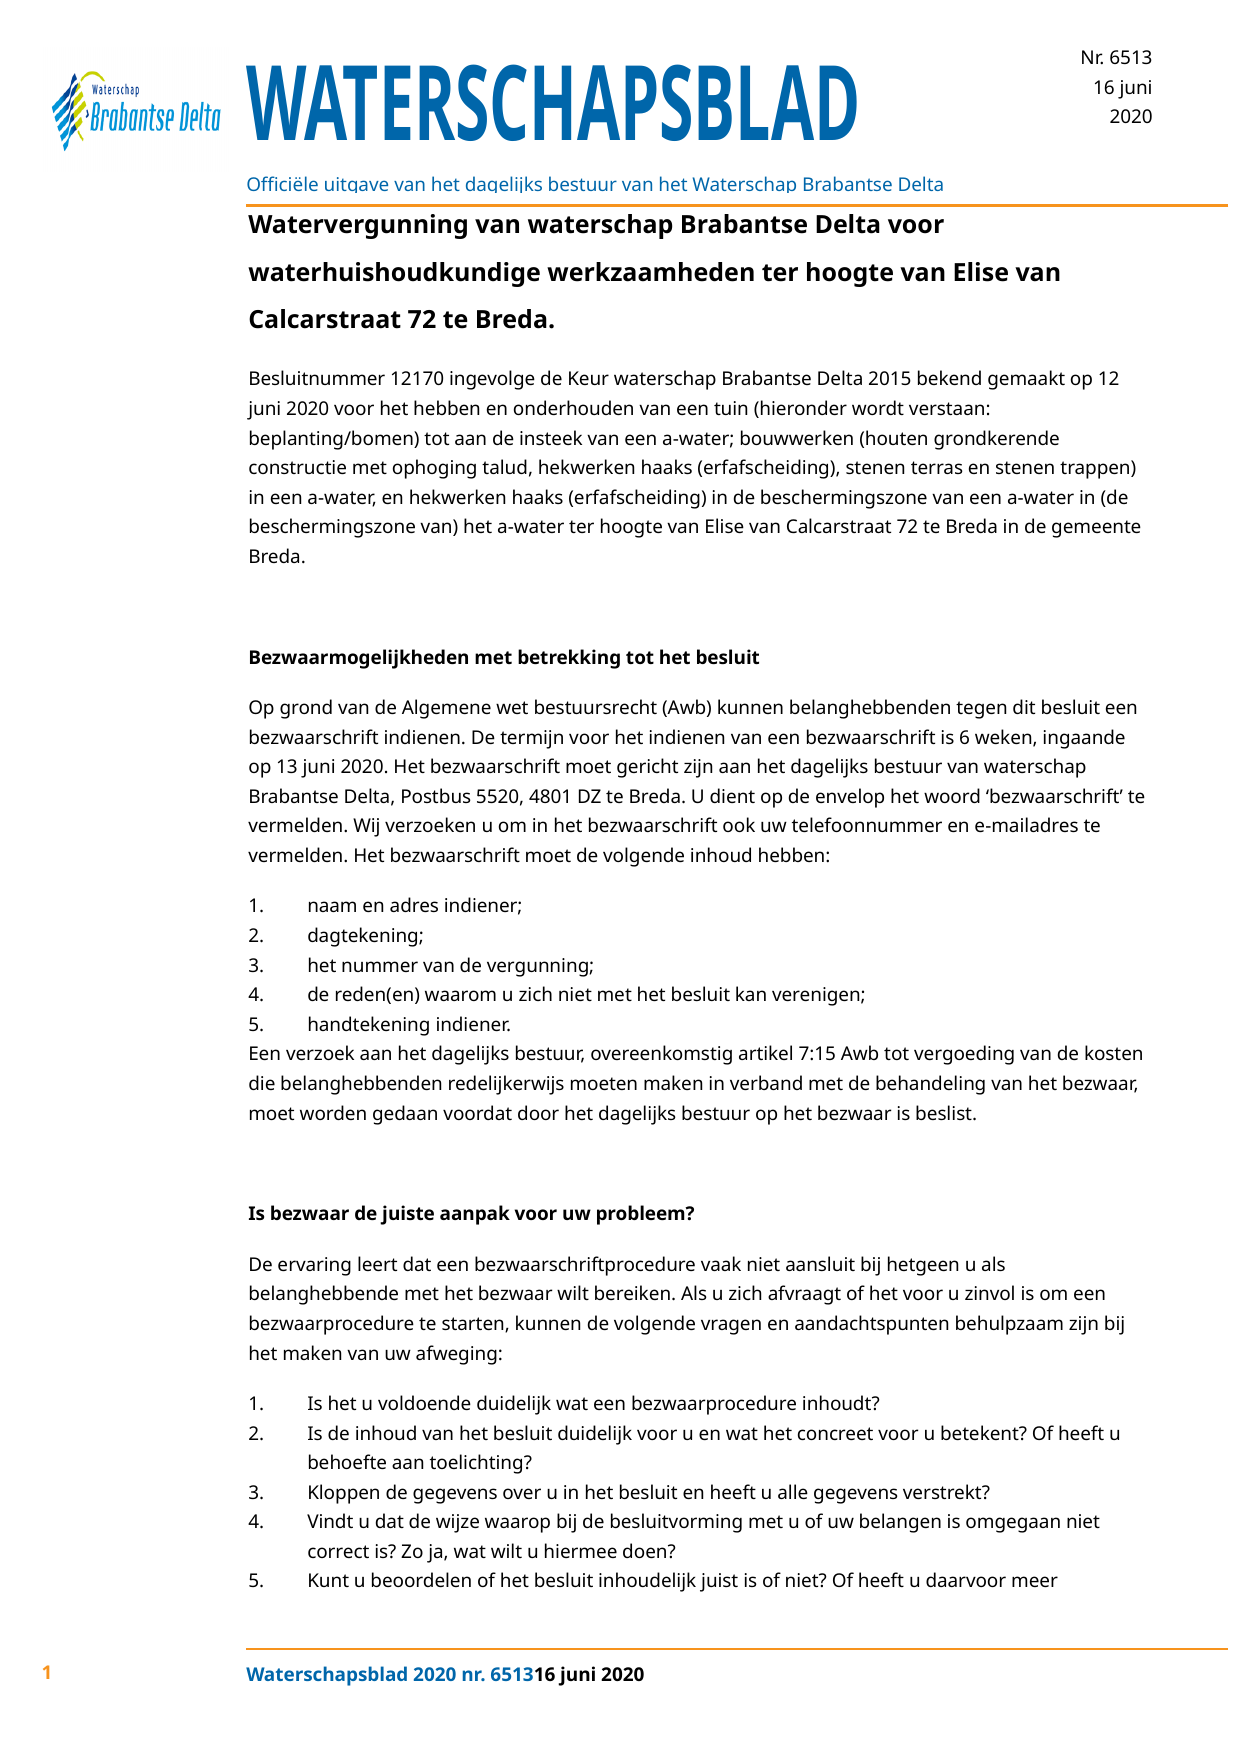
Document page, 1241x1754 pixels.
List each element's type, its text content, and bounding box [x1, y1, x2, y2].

list de reden(en) waarom u zich niet met het besluit kan verenigen; [248, 981, 1152, 1007]
text Besluitnummer 12170 ingevolge de Keur waterschap Brabantse Delta 2015 bekend gemaakt op 12 juni 2020 voor het hebben en onderhouden van een tuin (hieronder wordt verstaan: beplanting/bomen) tot aan de insteek van een a-water; bouwwerken (houten grondkerende constructie met ophoging talud, hekwerken haaks (erfafscheiding), stenen terras en stenen trappen) in een a-water, en hekwerken haaks (erfafscheiding) in de beschermingszone van een a-water in (de beschermingszone van) het a-water ter hoogte van Elise van Calcarstraat 72 te Breda in de gemeente Breda. [248, 366, 1152, 569]
list Vindt u dat de wijze waarop bij de besluitvorming met u of uw belangen is omgegaan niet correct is? Zo ja, wat wilt u hiermee doen? [248, 1508, 1152, 1564]
text Bezwaarmogelijkheden met betrekking tot het besluit [248, 644, 1152, 669]
list Is de inhoud van het besluit duidelijk voor u en wat het concreet voor u betekent? Of heeft u behoefte aan toelichting? [248, 1420, 1152, 1475]
list Kunt u beoordelen of het besluit inhoudelijk juist is of niet? Of heeft u daarvoor meer [248, 1568, 1152, 1593]
text Een verzoek aan het dagelijks bestuur, overeenkomstig artikel 7:15 Awb tot vergoeding van de kosten die belanghebbenden redelijkerwijs moeten maken in verband met de behandeling van het bezwaar, moet worden gedaan voordat door het dagelijks bestuur op het bezwaar is beslist. [248, 1041, 1152, 1125]
list handtekening indiener. [248, 1011, 1152, 1037]
text Watervergunning van waterschap Brabantse Delta voor waterhuishoudkundige werkzaamheden ter hoogte van Elise van Calcarstraat 72 te Breda. [248, 207, 1152, 336]
picture [41, 47, 231, 172]
list Is het u voldoende duidelijk wat een bezwaarprocedure inhoudt? [248, 1390, 1152, 1416]
list naam en adres indiener; [248, 893, 1152, 918]
list dagtekening; [248, 922, 1152, 948]
text Is bezwaar de juiste aanpak voor uw probleem? [248, 1201, 1152, 1226]
text De ervaring leert dat een bezwaarschriftprocedure vaak niet aansluit bij hetgeen u als belanghebbende met het bezwaar wilt bereiken. Als u zich afvraagt of het voor u zinvol is om een bezwaarprocedure te starten, kunnen de volgende vragen en aandachtspunten behulpzaam zijn bij het maken van uw afweging: [248, 1251, 1152, 1365]
list het nummer van de vergunning; [248, 952, 1152, 977]
text Op grond van de Algemene wet bestuursrecht (Awb) kunnen belanghebbenden tegen dit besluit een bezwaarschrift indienen. De termijn voor het indienen van een bezwaarschrift is 6 weken, ingaande op 13 juni 2020. Het bezwaarschrift moet gericht zijn aan het dagelijks bestuur van waterschap Brabantse Delta, Postbus 5520, 4801 DZ te Breda. U dient op de envelop het woord ‘bezwaarschrift’ te vermelden. Wij verzoeken u om in het bezwaarschrift ook uw telefoonnummer en e‑mailadres te vermelden. Het bezwaarschrift moet de volgende inhoud hebben: [248, 694, 1152, 868]
list Kloppen de gegevens over u in het besluit en heeft u alle gegevens verstrekt? [248, 1479, 1152, 1504]
